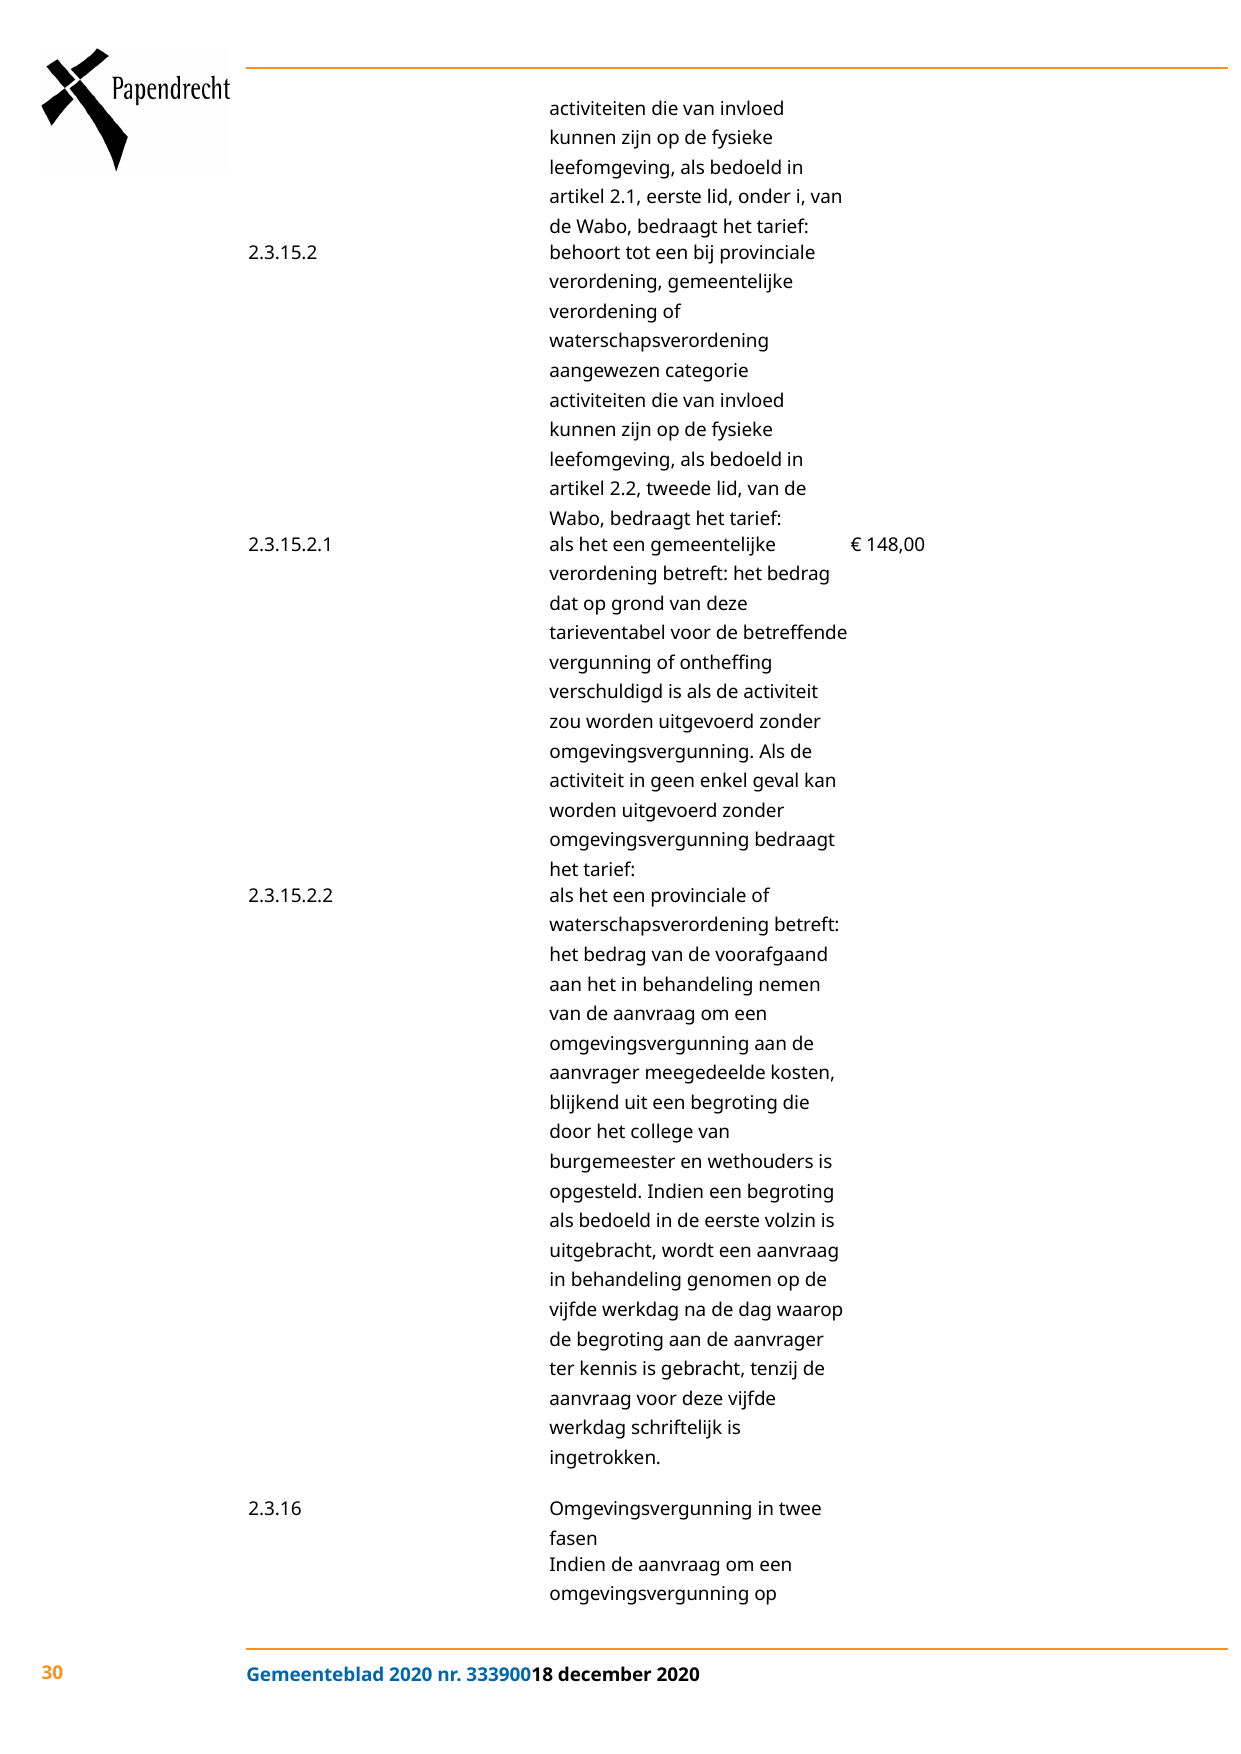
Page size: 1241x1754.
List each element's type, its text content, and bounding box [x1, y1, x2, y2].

table_cell activiteiten die van invloed kunnen zijn op de fysieke leefomgeving, als bedoeld in artikel 2.1, eerste lid, onder i, van de Wabo, bedraagt het tarief: [549, 95, 850, 239]
table_cell als het een gemeentelijke verordening betreft: het bedrag dat op grond van deze tarieventabel voor de betreffende vergunning of ontheffing verschuldigd is als de activiteit zou worden uitgevoerd zonder omgevingsvergunning. Als de activiteit in geen enkel geval kan worden uitgevoerd zonder omgevingsvergunning bedraagt het tarief: [549, 531, 850, 882]
table_cell [850, 239, 1152, 531]
table_cell 2.3.15.2 [248, 239, 549, 531]
table_cell Omgevingsvergunning in twee fasen [549, 1496, 850, 1551]
table_cell Indien de aanvraag om een omgevingsvergunning op [549, 1551, 850, 1606]
table_cell [850, 95, 1152, 239]
picture [41, 47, 231, 172]
table_cell [248, 1551, 549, 1606]
table_cell [850, 882, 1152, 1470]
table_cell als het een provinciale of waterschapsverordening betreft: het bedrag van de voorafgaand aan het in behandeling nemen van de aanvraag om een omgevingsvergunning aan de aanvrager meegedeelde kosten, blijkend uit een begroting die door het college van burgemeester en wethouders is opgesteld. Indien een begroting als bedoeld in de eerste volzin is uitgebracht, wordt een aanvraag in behandeling genomen op de vijfde werkdag na de dag waarop de begroting aan de aanvrager ter kennis is gebracht, tenzij de aanvraag voor deze vijfde werkdag schriftelijk is ingetrokken. [549, 882, 850, 1470]
table_cell 2.3.16 [248, 1496, 549, 1551]
table_cell behoort tot een bij provinciale verordening, gemeentelijke verordening of waterschapsverordening aangewezen categorie activiteiten die van invloed kunnen zijn op de fysieke leefomgeving, als bedoeld in artikel 2.2, tweede lid, van de Wabo, bedraagt het tarief: [549, 239, 850, 531]
table_cell [248, 95, 549, 239]
table_cell [850, 1496, 1152, 1551]
table_cell € 148,00 [850, 531, 1152, 882]
table_cell [248, 1470, 549, 1496]
table_cell [549, 1470, 850, 1496]
table_cell 2.3.15.2.1 [248, 531, 549, 882]
table_cell [850, 1470, 1152, 1496]
table_cell 2.3.15.2.2 [248, 882, 549, 1470]
table_cell [850, 1551, 1152, 1606]
